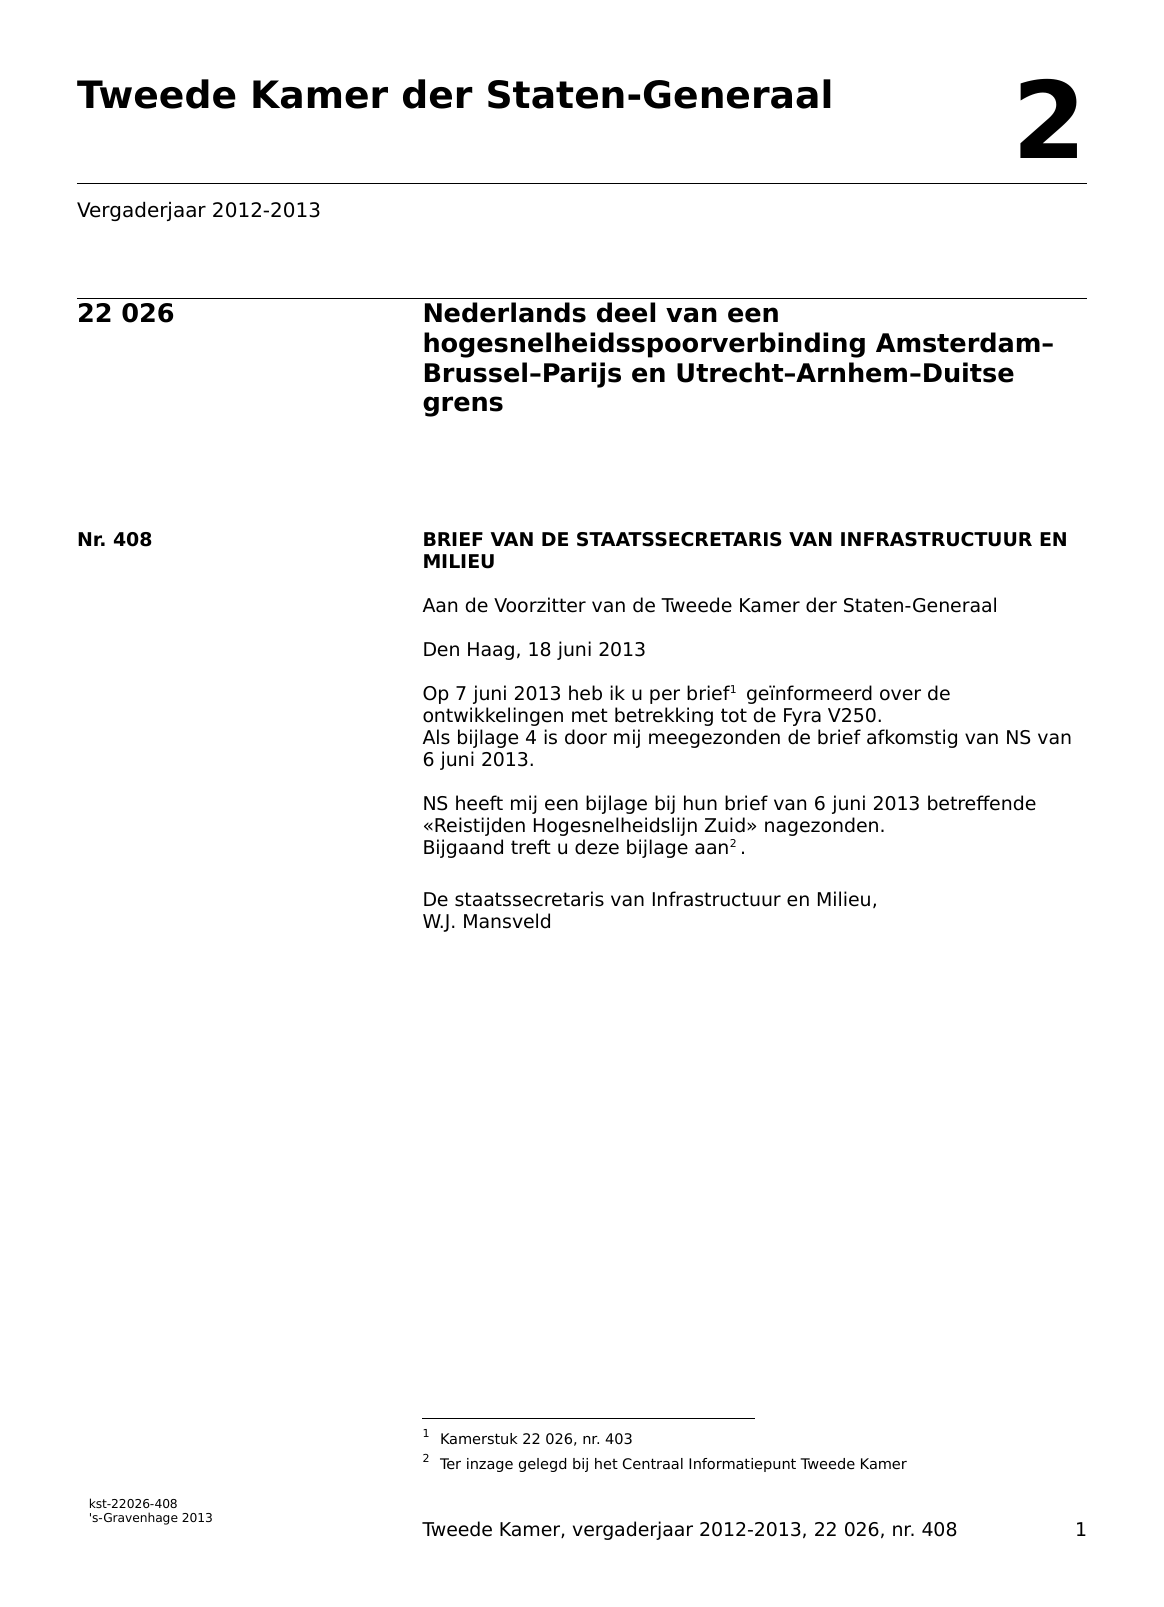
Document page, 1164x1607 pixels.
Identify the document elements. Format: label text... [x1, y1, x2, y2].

subtitle 22 026 Nederlands deel van een hogesnelheidsspoorverbinding Amsterdam–Brussel–Parijs en Utrecht–Arnhem–Duitse grens [77, 299, 1087, 418]
text Aan de Voorzitter van de Tweede Kamer der Staten-Generaal [422, 595, 1087, 617]
text NS heeft mij een bijlage bij hun brief van 6 juni 2013 betreffende «Reistijden Hogesnelheidslijn Zuid» nagezonden. [422, 793, 1087, 837]
text Den Haag, 18 juni 2013 [422, 639, 1087, 661]
table_cell Vergaderjaar 2012-2013 [77, 184, 1087, 298]
text Ter inzage gelegd bij het Centraal Informatiepunt Tweede Kamer [422, 1452, 1087, 1474]
text 's-Gravenhage 2013 [88, 1511, 323, 1525]
text De staatssecretaris van Infrastructuur en Milieu, W.J. Mansveld [422, 889, 1087, 933]
text Als bijlage 4 is door mij meegezonden de brief afkomstig van NS van 6 juni 2013. [422, 727, 1087, 771]
text kst-22026-408 [88, 1497, 323, 1511]
table_header Tweede Kamer der Staten-Generaal [77, 59, 886, 183]
table_header 2 [886, 59, 1087, 183]
text Op 7 juni 2013 heb ik u per brief geïnformeerd over de ontwikkelingen met betrekking tot de Fyra V250. [422, 683, 1087, 727]
subtitle Nr. 408 BRIEF VAN DE STAATSSECRETARIS VAN INFRASTRUCTUUR EN MILIEU [77, 529, 1087, 573]
text Kamerstuk 22 026, nr. 403 [422, 1427, 1087, 1449]
text Bijgaand treft u deze bijlage aan. [422, 837, 1087, 859]
